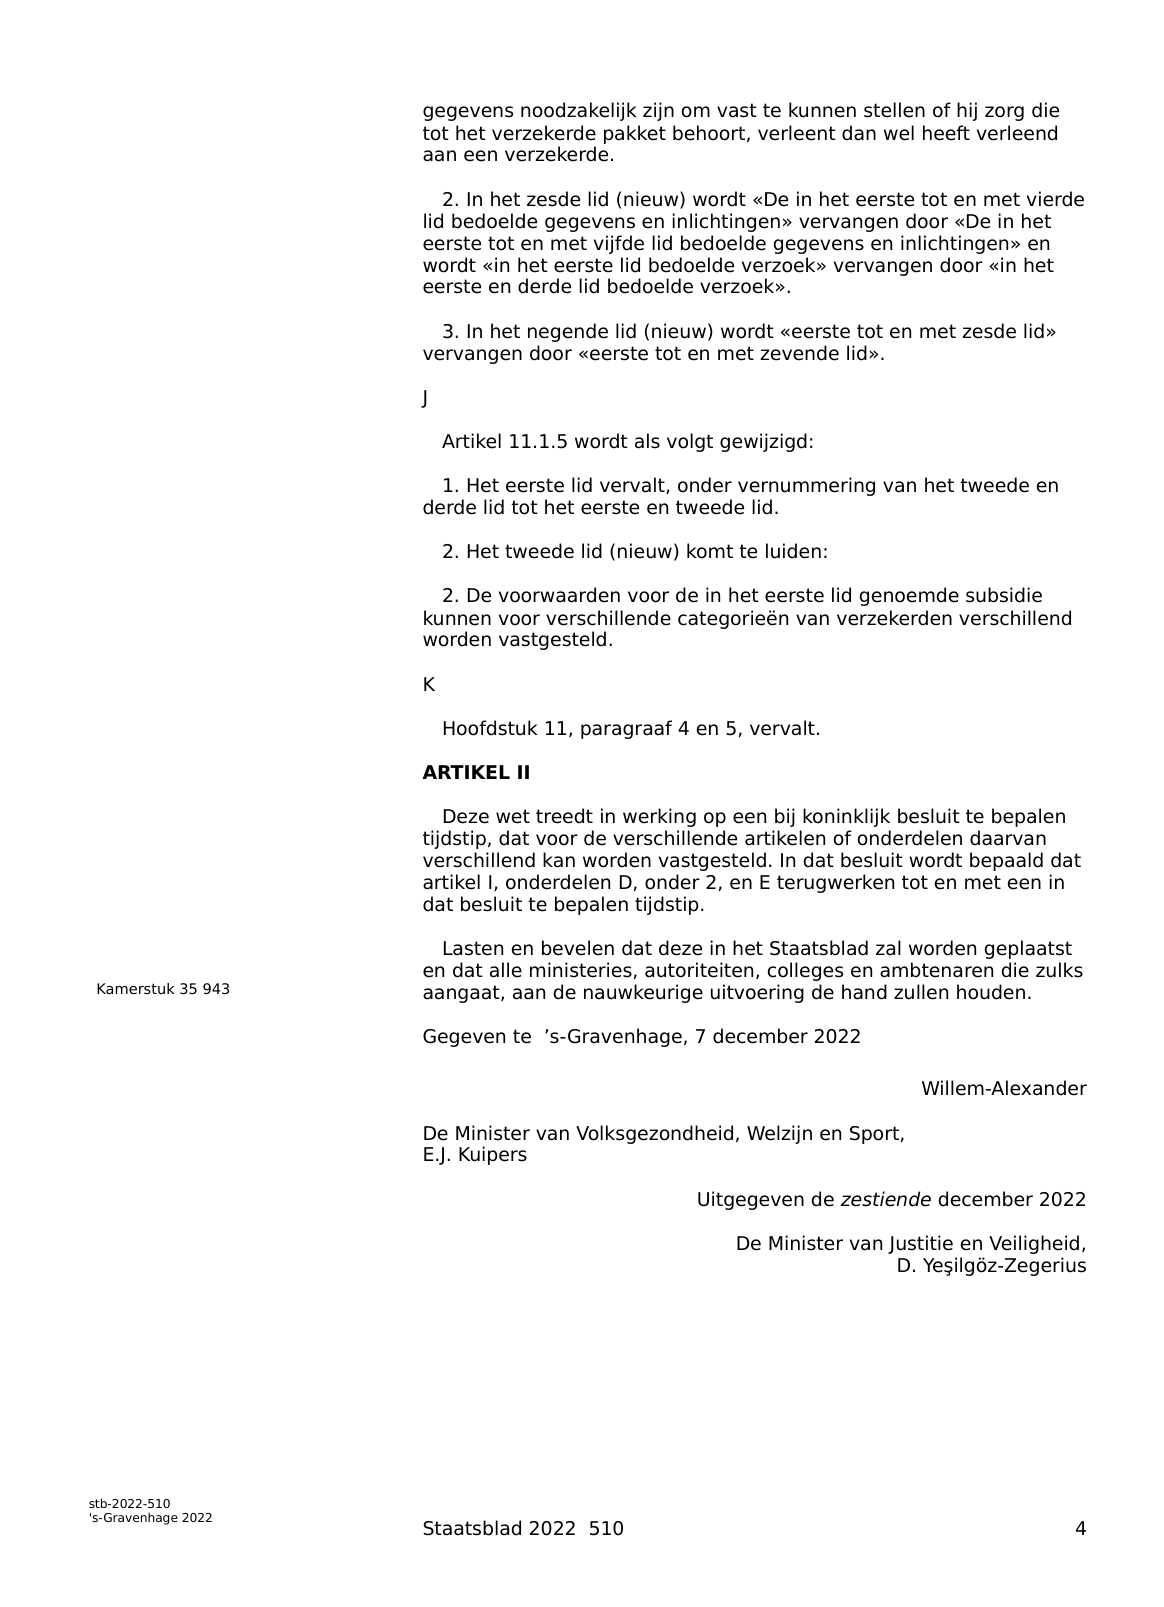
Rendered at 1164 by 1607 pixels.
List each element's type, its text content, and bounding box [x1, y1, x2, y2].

subtitle ARTIKEL II [422, 762, 1087, 784]
text Gegeven te ’s-Gravenhage, 7 december 2022 [422, 1026, 1087, 1048]
text stb-2022-510 [88, 1497, 323, 1511]
text Uitgegeven de zestiende december 2022 [422, 1188, 1087, 1211]
text Lasten en bevelen dat deze in het Staatsblad zal worden geplaatst en dat alle ministeries, autoriteiten, colleges en ambtenaren die zulks aangaat, aan de nauwkeurige uitvoering de hand zullen houden. [422, 938, 1087, 1004]
text Deze wet treedt in werking op een bij koninklijk besluit te bepalen tijdstip, dat voor de verschillende artikelen of onderdelen daarvan verschillend kan worden vastgesteld. In dat besluit wordt bepaald dat artikel I, onderdelen D, onder 2, en E terugwerken tot en met een in dat besluit te bepalen tijdstip. [422, 806, 1087, 916]
text 2. Het tweede lid (nieuw) komt te luiden: [422, 541, 1087, 563]
text Hoofdstuk 11, paragraaf 4 en 5, vervalt. [422, 718, 1087, 740]
text gegevens noodzakelijk zijn om vast te kunnen stellen of hij zorg die tot het verzekerde pakket behoort, verleent dan wel heeft verleend aan een verzekerde. [422, 100, 1087, 166]
text De Minister van Volksgezondheid, Welzijn en Sport, E.J. Kuipers [422, 1122, 1087, 1166]
text 1. Het eerste lid vervalt, onder vernummering van het tweede en derde lid tot het eerste en tweede lid. [422, 475, 1087, 519]
text Kamerstuk 35 943 [77, 981, 396, 998]
text 3. In het negende lid (nieuw) wordt «eerste tot en met zesde lid» vervangen door «eerste tot en met zevende lid». [422, 321, 1087, 364]
text De Minister van Justitie en Veiligheid, D. Yeşilgöz-Zegerius [422, 1233, 1087, 1277]
text 2. In het zesde lid (nieuw) wordt «De in het eerste tot en met vierde lid bedoelde gegevens en inlichtingen» vervangen door «De in het eerste tot en met vijfde lid bedoelde gegevens en inlichtingen» en wordt «in het eerste lid bedoelde verzoek» vervangen door «in het eerste en derde lid bedoelde verzoek». [422, 188, 1087, 298]
text Artikel 11.1.5 wordt als volgt gewijzigd: [422, 431, 1087, 453]
text K [422, 673, 1087, 696]
text J [422, 387, 1087, 409]
text Willem-Alexander [422, 1078, 1087, 1100]
text 's-Gravenhage 2022 [88, 1511, 323, 1525]
text 2. De voorwaarden voor de in het eerste lid genoemde subsidie kunnen voor verschillende categorieën van verzekerden verschillend worden vastgesteld. [422, 585, 1087, 651]
